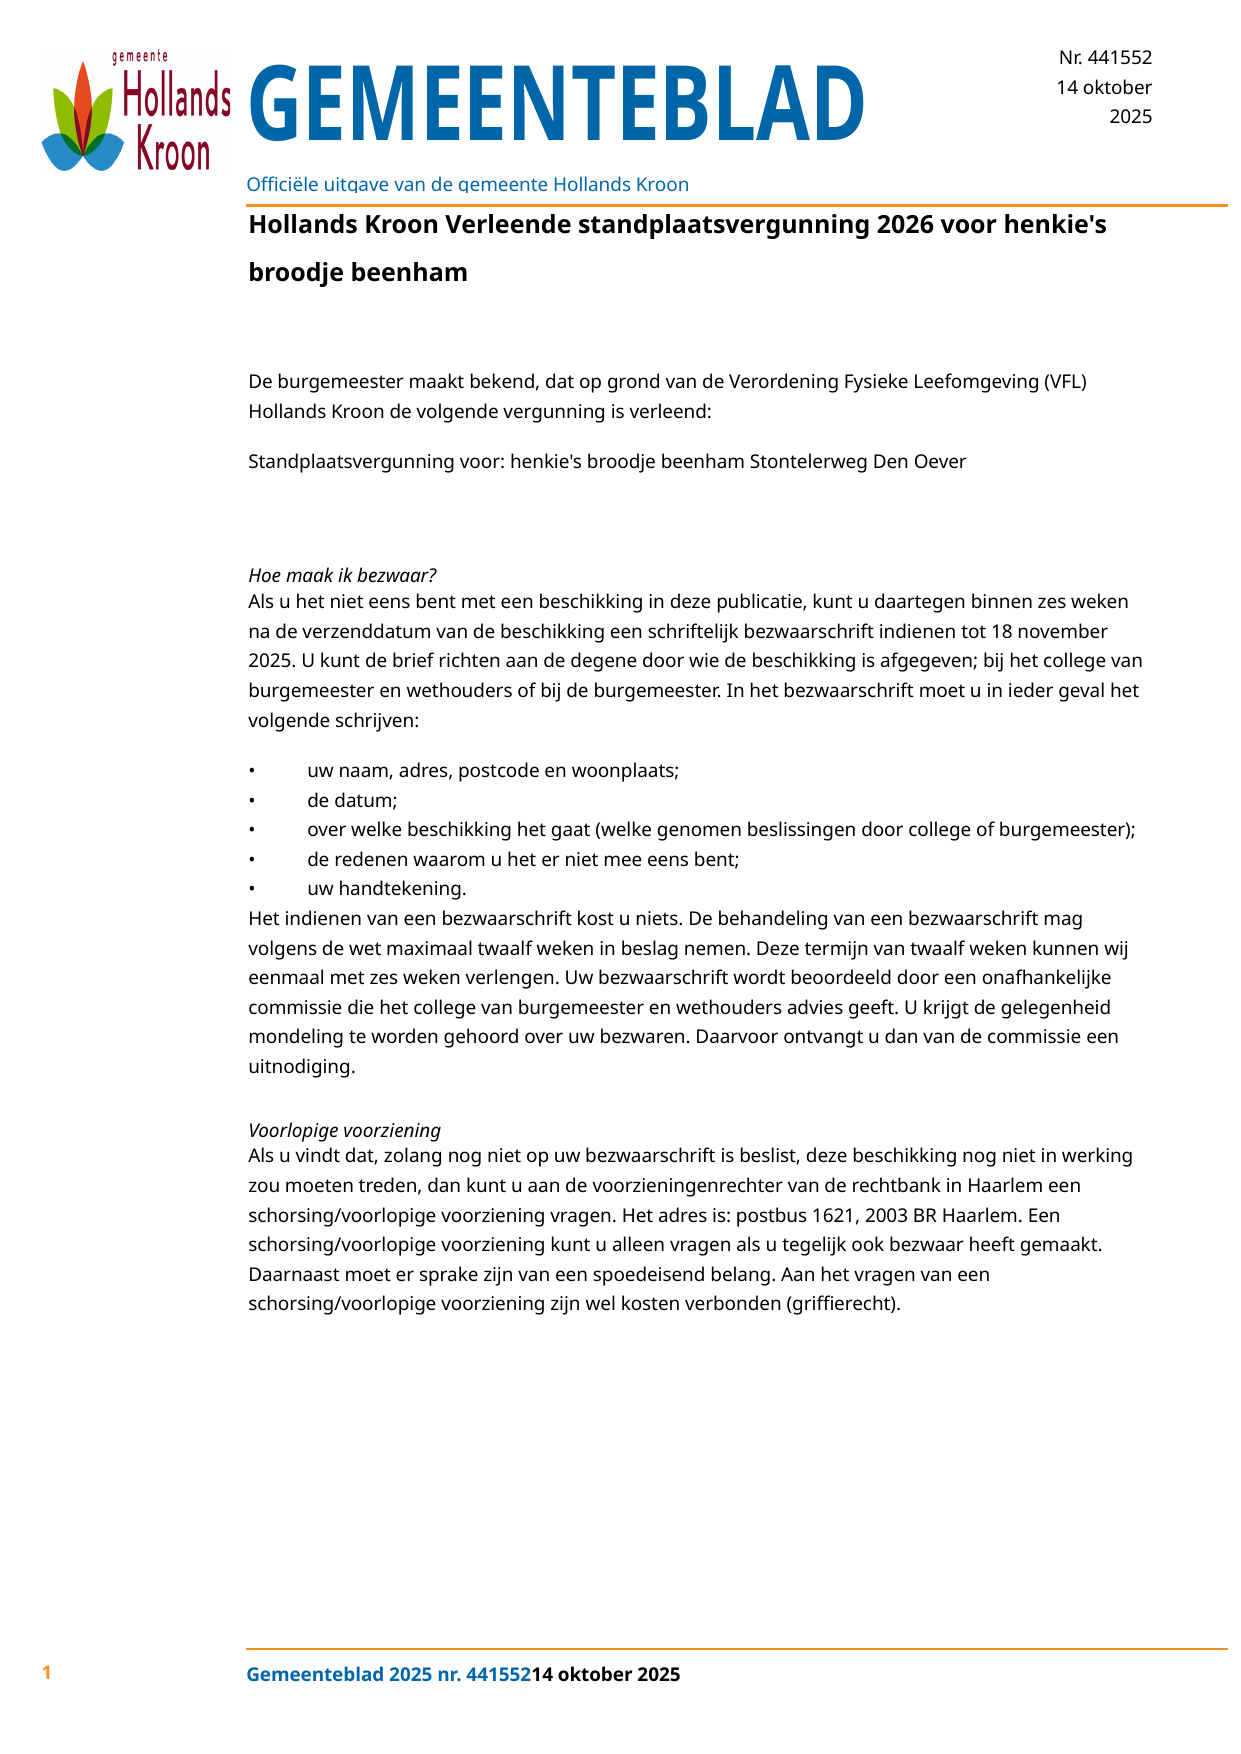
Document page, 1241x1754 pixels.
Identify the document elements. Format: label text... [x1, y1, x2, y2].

text Voorlopige voorziening [248, 1117, 1152, 1143]
text Als u vindt dat, zolang nog niet op uw bezwaarschrift is beslist, deze beschikking nog niet in werking zou moeten treden, dan kunt u aan de voorzieningenrechter van de rechtbank in Haarlem een schorsing/voorlopige voorziening vragen. Het adres is: postbus 1621, 2003 BR Haarlem. Een schorsing/voorlopige voorziening kunt u alleen vragen als u tegelijk ook bezwaar heeft gemaakt. Daarnaast moet er sprake zijn van een spoedeisend belang. Aan het vragen van een schorsing/voorlopige voorziening zijn wel kosten verbonden (griffierecht). [248, 1143, 1152, 1316]
picture [41, 47, 231, 172]
list de datum; [248, 787, 1152, 812]
text Als u het niet eens bent met een beschikking in deze publicatie, kunt u daartegen binnen zes weken na de verzenddatum van de beschikking een schriftelijk bezwaarschrift indienen tot 18 november 2025. U kunt de brief richten aan de degene door wie de beschikking is afgegeven; bij het college van burgemeester en wethouders of bij de burgemeester. In het bezwaarschrift moet u in ieder geval het volgende schrijven: [248, 588, 1152, 732]
text Hoe maak ik bezwaar? [248, 563, 1152, 588]
text Het indienen van een bezwaarschrift kost u niets. De behandeling van een bezwaarschrift mag volgens de wet maximaal twaalf weken in beslag nemen. Deze termijn van twaalf weken kunnen wij eenmaal met zes weken verlengen. Uw bezwaarschrift wordt beoordeeld door een onafhankelijke commissie die het college van burgemeester en wethouders advies geeft. U krijgt de gelegenheid mondeling te worden gehoord over uw bezwaren. Daarvoor ontvangt u dan van de commissie een uitnodiging. [248, 905, 1152, 1079]
list uw naam, adres, postcode en woonplaats; [248, 757, 1152, 783]
list de redenen waarom u het er niet mee eens bent; [248, 846, 1152, 872]
text De burgemeester maakt bekend, dat op grond van de Verordening Fysieke Leefomgeving (VFL) Hollands Kroon de volgende vergunning is verleend: [248, 368, 1152, 424]
text Standplaatsvergunning voor: henkie's broodje beenham Stontelerweg Den Oever [248, 448, 1152, 474]
list over welke beschikking het gaat (welke genomen beslissingen door college of burgemeester); [248, 816, 1152, 842]
text Hollands Kroon Verleende standplaatsvergunning 2026 voor henkie's broodje beenham [248, 207, 1152, 288]
list uw handtekening. [248, 876, 1152, 901]
